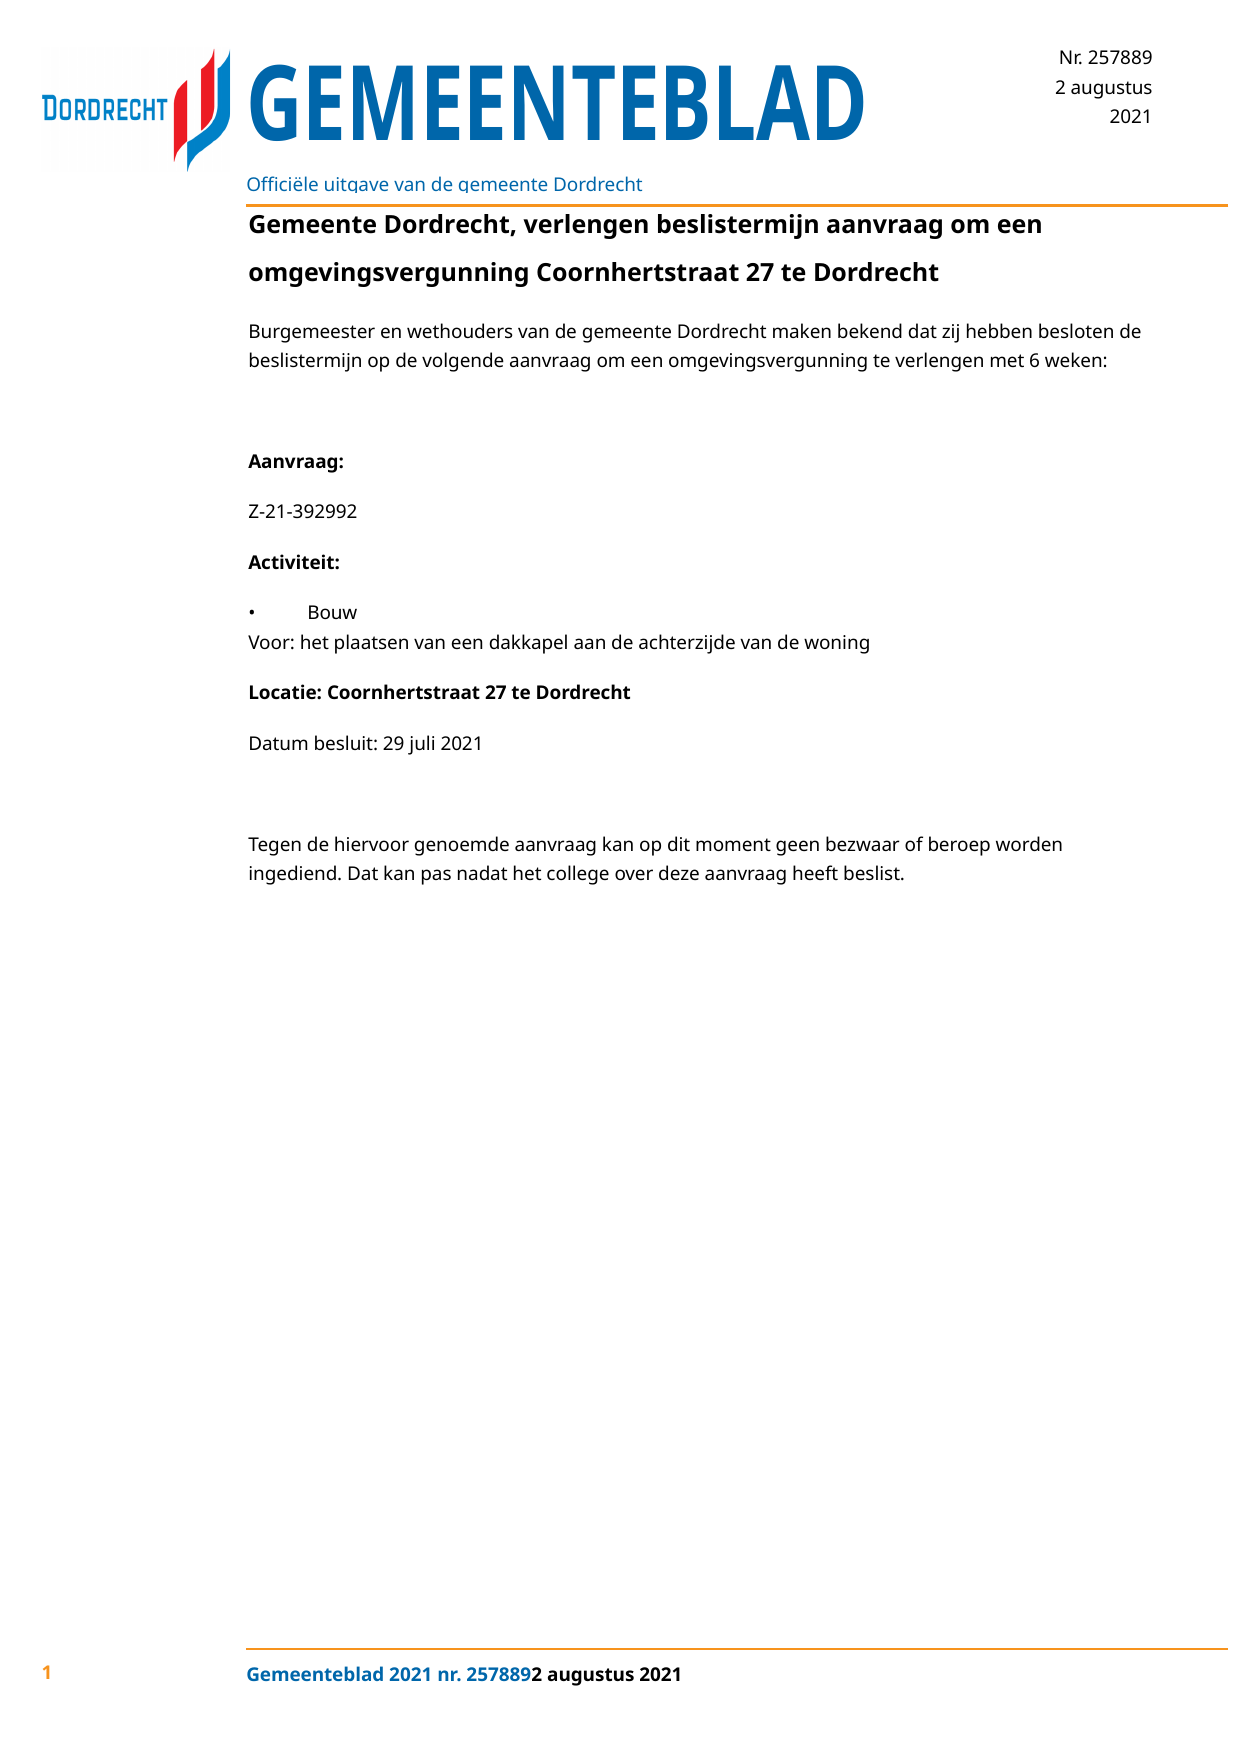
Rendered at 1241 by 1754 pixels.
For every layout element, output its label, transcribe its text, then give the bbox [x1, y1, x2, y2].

text Activiteit: [248, 549, 1152, 575]
text Gemeente Dordrecht, verlengen beslistermijn aanvraag om een omgevingsvergunning Coornhertstraat 27 te Dordrecht [248, 207, 1152, 288]
text Aanvraag: [248, 448, 1152, 474]
text Tegen de hiervoor genoemde aanvraag kan op dit moment geen bezwaar of beroep worden ingediend. Dat kan pas nadat het college over deze aanvraag heeft beslist. [248, 831, 1152, 886]
list Bouw [248, 599, 1152, 625]
text Z-21-392992 [248, 499, 1152, 524]
picture [41, 47, 231, 172]
text Voor: het plaatsen van een dakkapel aan de achterzijde van de woning [248, 629, 1152, 655]
text Datum besluit: 29 juli 2021 [248, 730, 1152, 756]
text Locatie: Coornhertstraat 27 te Dordrecht [248, 679, 1152, 705]
text Burgemeester en wethouders van de gemeente Dordrecht maken bekend dat zij hebben besloten de beslistermijn op de volgende aanvraag om een omgevingsvergunning te verlengen met 6 weken: [248, 318, 1152, 373]
